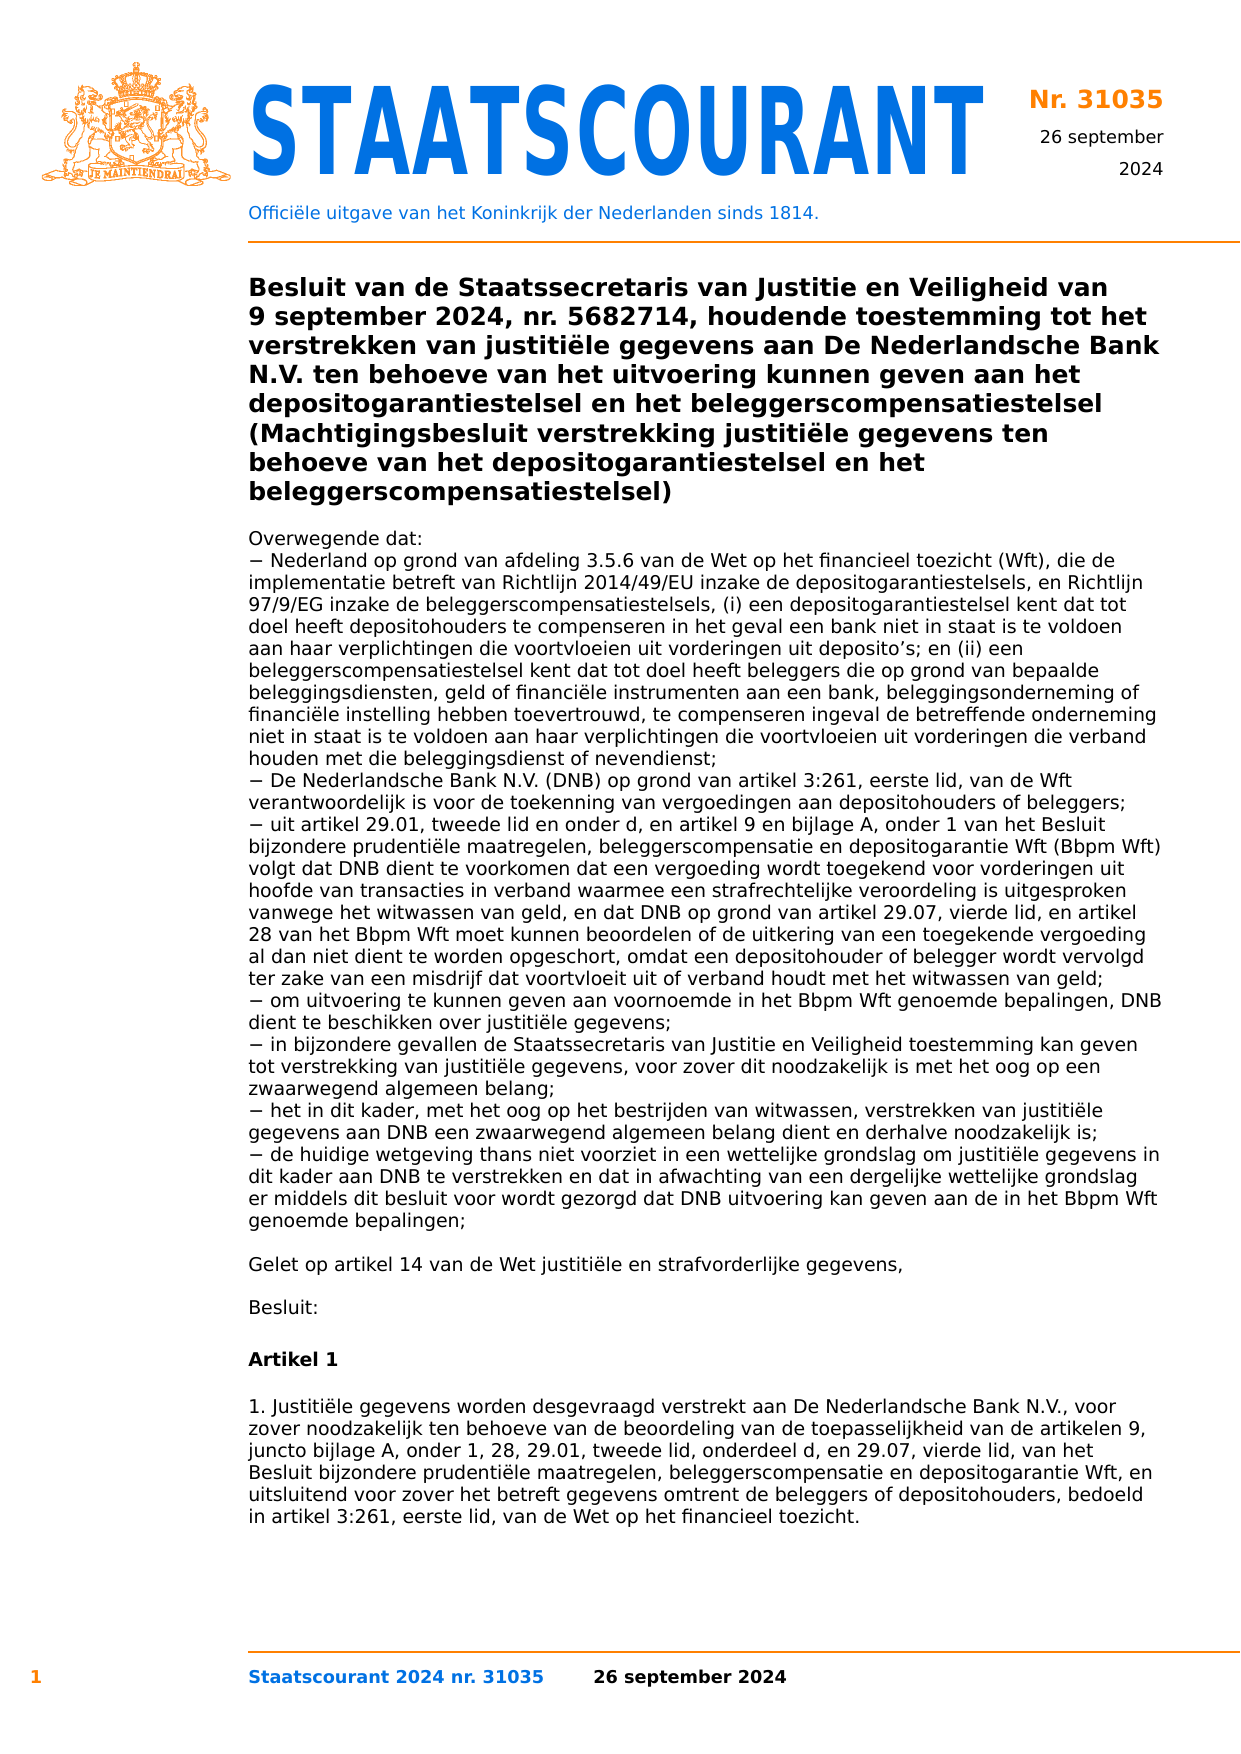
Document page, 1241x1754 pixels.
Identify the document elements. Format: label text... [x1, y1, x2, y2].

text 1. Justitiële gegevens worden desgevraagd verstrekt aan De Nederlandsche Bank N.V., voor zover noodzakelijk ten behoeve van de beoordeling van de toepasselijkheid van de artikelen 9, juncto bijlage A, onder 1, 28, 29.01, tweede lid, onderdeel d, en 29.07, vierde lid, van het Besluit bijzondere prudentiële maatregelen, beleggerscompensatie en depositogarantie Wft, en uitsluitend voor zover het betreft gegevens omtrent de beleggers of depositohouders, bedoeld in artikel 3:261, eerste lid, van de Wet op het financieel toezicht. [248, 1396, 1163, 1528]
text − De Nederlandsche Bank N.V. (DNB) op grond van artikel 3:261, eerste lid, van de Wft verantwoordelijk is voor de toekenning van vergoedingen aan depositohouders of beleggers; [248, 770, 1163, 814]
table_header STAATSCOURANT [248, 62, 998, 203]
text Overwegende dat: [248, 528, 1163, 550]
table_header [25, 62, 248, 241]
text − in bijzondere gevallen de Staatssecretaris van Justitie en Veiligheid toestemming kan geven tot verstrekking van justitiële gegevens, voor zover dit noodzakelijk is met het oog op een zwaarwegend algemeen belang; [248, 1034, 1163, 1100]
text − om uitvoering te kunnen geven aan voornoemde in het Bbpm Wft genoemde bepalingen, DNB dient te beschikken over justitiële gegevens; [248, 990, 1163, 1034]
table_cell 26 september [998, 121, 1240, 153]
text − het in dit kader, met het oog op het bestrijden van witwassen, verstrekken van justitiële gegevens aan DNB een zwaarwegend algemeen belang dient en derhalve noodzakelijk is; [248, 1100, 1163, 1144]
text − de huidige wetgeving thans niet voorziet in een wettelijke grondslag om justitiële gegevens in dit kader aan DNB te verstrekken en dat in afwachting van een dergelijke wettelijke grondslag er middels dit besluit voor wordt gezorgd dat DNB uitvoering kan geven aan de in het Bbpm Wft genoemde bepalingen; [248, 1144, 1163, 1232]
text Besluit: [248, 1297, 1163, 1319]
text − uit artikel 29.01, tweede lid en onder d, en artikel 9 en bijlage A, onder 1 van het Besluit bijzondere prudentiële maatregelen, beleggerscompensatie en depositogarantie Wft (Bbpm Wft) volgt dat DNB dient te voorkomen dat een vergoeding wordt toegekend voor vorderingen uit hoofde van transacties in verband waarmee een strafrechtelijke veroordeling is uitgesproken vanwege het witwassen van geld, en dat DNB op grond van artikel 29.07, vierde lid, en artikel 28 van het Bbpm Wft moet kunnen beoordelen of de uitkering van een toegekende vergoeding al dan niet dient te worden opgeschort, omdat een depositohouder of belegger wordt vervolgd ter zake van een misdrijf dat voortvloeit uit of verband houdt met het witwassen van geld; [248, 814, 1163, 990]
table_cell Officiële uitgave van het Koninkrijk der Nederlanden sinds 1814. [248, 203, 1240, 241]
table_header Nr. 31035 [998, 62, 1240, 121]
subtitle Artikel 1 [248, 1349, 1163, 1371]
subtitle Besluit van de Staatssecretaris van Justitie en Veiligheid van 9 september 2024, nr. 5682714, houdende toestemming tot het verstrekken van justitiële gegevens aan De Nederlandsche Bank N.V. ten behoeve van het uitvoering kunnen geven aan het depositogarantiestelsel en het beleggerscompensatiestelsel (Machtigingsbesluit verstrekking justitiële gegevens ten behoeve van het depositogarantiestelsel en het beleggerscompensatiestelsel) [248, 273, 1163, 506]
text Gelet op artikel 14 van de Wet justitiële en strafvorderlijke gegevens, [248, 1253, 1163, 1275]
picture [41, 62, 231, 186]
table_cell 2024 [998, 153, 1240, 203]
text − Nederland op grond van afdeling 3.5.6 van de Wet op het financieel toezicht (Wft), die de implementatie betreft van Richtlijn 2014/49/EU inzake de depositogarantiestelsels, en Richtlijn 97/9/EG inzake de beleggerscompensatiestelsels, (i) een depositogarantiestelsel kent dat tot doel heeft depositohouders te compenseren in het geval een bank niet in staat is te voldoen aan haar verplichtingen die voortvloeien uit vorderingen uit deposito’s; en (ii) een beleggerscompensatiestelsel kent dat tot doel heeft beleggers die op grond van bepaalde beleggingsdiensten, geld of financiële instrumenten aan een bank, beleggingsonderneming of financiële instelling hebben toevertrouwd, te compenseren ingeval de betreffende onderneming niet in staat is te voldoen aan haar verplichtingen die voortvloeien uit vorderingen die verband houden met die beleggingsdienst of nevendienst; [248, 550, 1163, 770]
